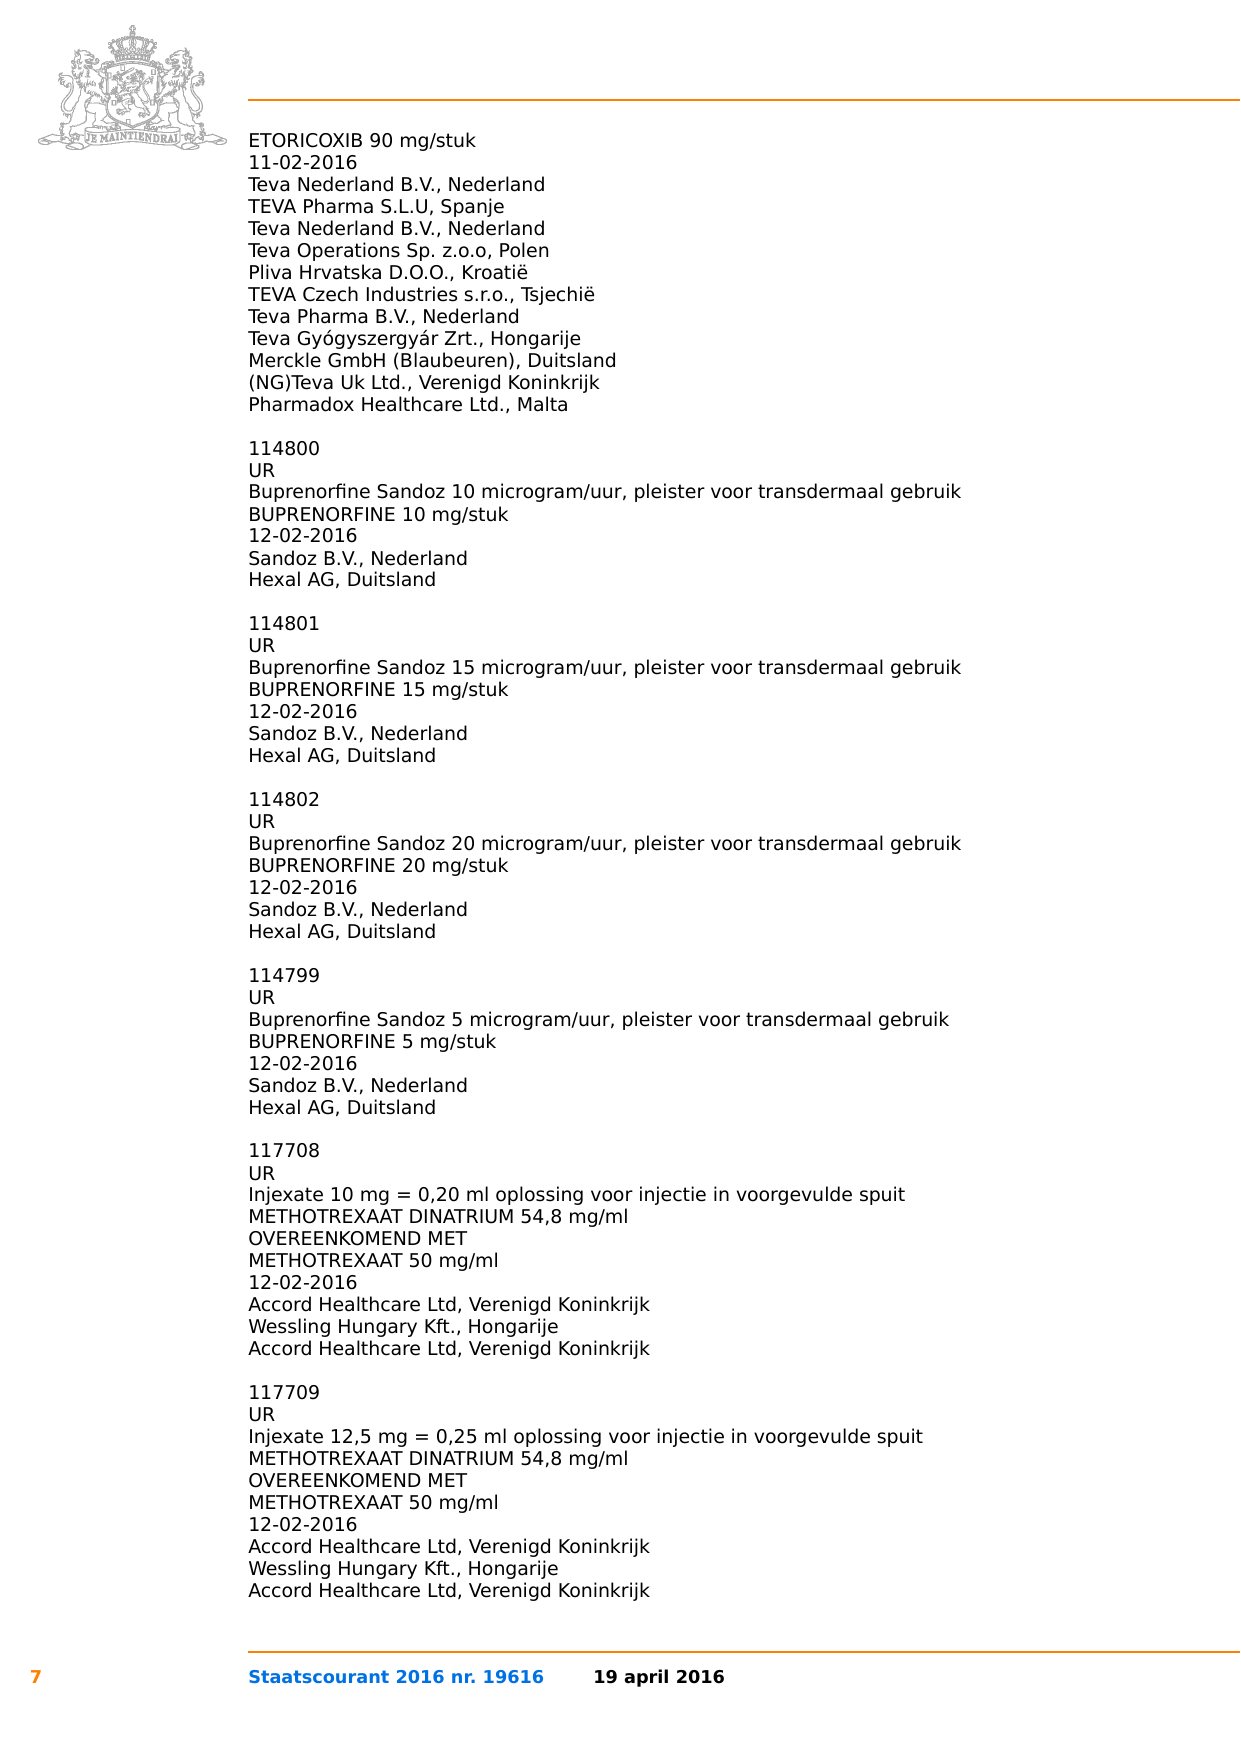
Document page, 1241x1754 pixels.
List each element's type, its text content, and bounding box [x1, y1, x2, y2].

text 11-02-2016 [248, 152, 1163, 174]
text BUPRENORFINE 15 mg/stuk [248, 679, 1163, 701]
text UR [248, 987, 1163, 1009]
text 114799 [248, 965, 1163, 987]
text UR [248, 459, 1163, 481]
text METHOTREXAAT DINATRIUM 54,8 mg/ml [248, 1448, 1163, 1470]
text Sandoz B.V., Nederland [248, 899, 1163, 921]
text ETORICOXIB 90 mg/stuk [248, 130, 1163, 152]
text 114802 [248, 789, 1163, 811]
text Hexal AG, Duitsland [248, 569, 1163, 591]
text Accord Healthcare Ltd, Verenigd Koninkrijk [248, 1294, 1163, 1316]
text Sandoz B.V., Nederland [248, 547, 1163, 569]
text BUPRENORFINE 10 mg/stuk [248, 503, 1163, 525]
text Accord Healthcare Ltd, Verenigd Koninkrijk [248, 1536, 1163, 1558]
text Hexal AG, Duitsland [248, 745, 1163, 767]
text 117708 [248, 1140, 1163, 1162]
text 114800 [248, 437, 1163, 459]
text UR [248, 811, 1163, 833]
text 12-02-2016 [248, 701, 1163, 723]
text 12-02-2016 [248, 525, 1163, 547]
text 12-02-2016 [248, 1514, 1163, 1536]
text Wessling Hungary Kft., Hongarije [248, 1558, 1163, 1580]
text Teva Gyógyszergyár Zrt., Hongarije [248, 328, 1163, 350]
text 12-02-2016 [248, 877, 1163, 899]
text OVEREENKOMEND MET [248, 1228, 1163, 1250]
text Accord Healthcare Ltd, Verenigd Koninkrijk [248, 1338, 1163, 1360]
text Injexate 10 mg = 0,20 ml oplossing voor injectie in voorgevulde spuit [248, 1184, 1163, 1206]
text 117709 [248, 1382, 1163, 1404]
text Teva Operations Sp. z.o.o, Polen [248, 240, 1163, 262]
text Buprenorfine Sandoz 10 microgram/uur, pleister voor transdermaal gebruik [248, 481, 1163, 503]
text TEVA Czech Industries s.r.o., Tsjechië [248, 284, 1163, 306]
text METHOTREXAAT 50 mg/ml [248, 1492, 1163, 1514]
text 12-02-2016 [248, 1053, 1163, 1074]
text 114801 [248, 613, 1163, 635]
text Buprenorfine Sandoz 5 microgram/uur, pleister voor transdermaal gebruik [248, 1009, 1163, 1031]
text Pharmadox Healthcare Ltd., Malta [248, 394, 1163, 416]
text (NG)Teva Uk Ltd., Verenigd Koninkrijk [248, 372, 1163, 394]
text Injexate 12,5 mg = 0,25 ml oplossing voor injectie in voorgevulde spuit [248, 1426, 1163, 1448]
text OVEREENKOMEND MET [248, 1470, 1163, 1492]
text Pliva Hrvatska D.O.O., Kroatië [248, 262, 1163, 284]
text Sandoz B.V., Nederland [248, 723, 1163, 745]
text Teva Nederland B.V., Nederland [248, 218, 1163, 240]
text BUPRENORFINE 20 mg/stuk [248, 855, 1163, 877]
text Teva Nederland B.V., Nederland [248, 174, 1163, 196]
text TEVA Pharma S.L.U, Spanje [248, 196, 1163, 218]
text METHOTREXAAT 50 mg/ml [248, 1250, 1163, 1272]
text Hexal AG, Duitsland [248, 921, 1163, 943]
text Sandoz B.V., Nederland [248, 1074, 1163, 1097]
text Wessling Hungary Kft., Hongarije [248, 1316, 1163, 1338]
text Accord Healthcare Ltd, Verenigd Koninkrijk [248, 1580, 1163, 1602]
text UR [248, 1162, 1163, 1184]
text Buprenorfine Sandoz 15 microgram/uur, pleister voor transdermaal gebruik [248, 657, 1163, 679]
text METHOTREXAAT DINATRIUM 54,8 mg/ml [248, 1206, 1163, 1228]
text 12-02-2016 [248, 1272, 1163, 1294]
text UR [248, 1404, 1163, 1426]
text BUPRENORFINE 5 mg/stuk [248, 1031, 1163, 1053]
text Hexal AG, Duitsland [248, 1097, 1163, 1118]
text Teva Pharma B.V., Nederland [248, 306, 1163, 328]
text Buprenorfine Sandoz 20 microgram/uur, pleister voor transdermaal gebruik [248, 833, 1163, 855]
text Merckle GmbH (Blaubeuren), Duitsland [248, 350, 1163, 372]
picture [38, 25, 227, 150]
text UR [248, 635, 1163, 657]
